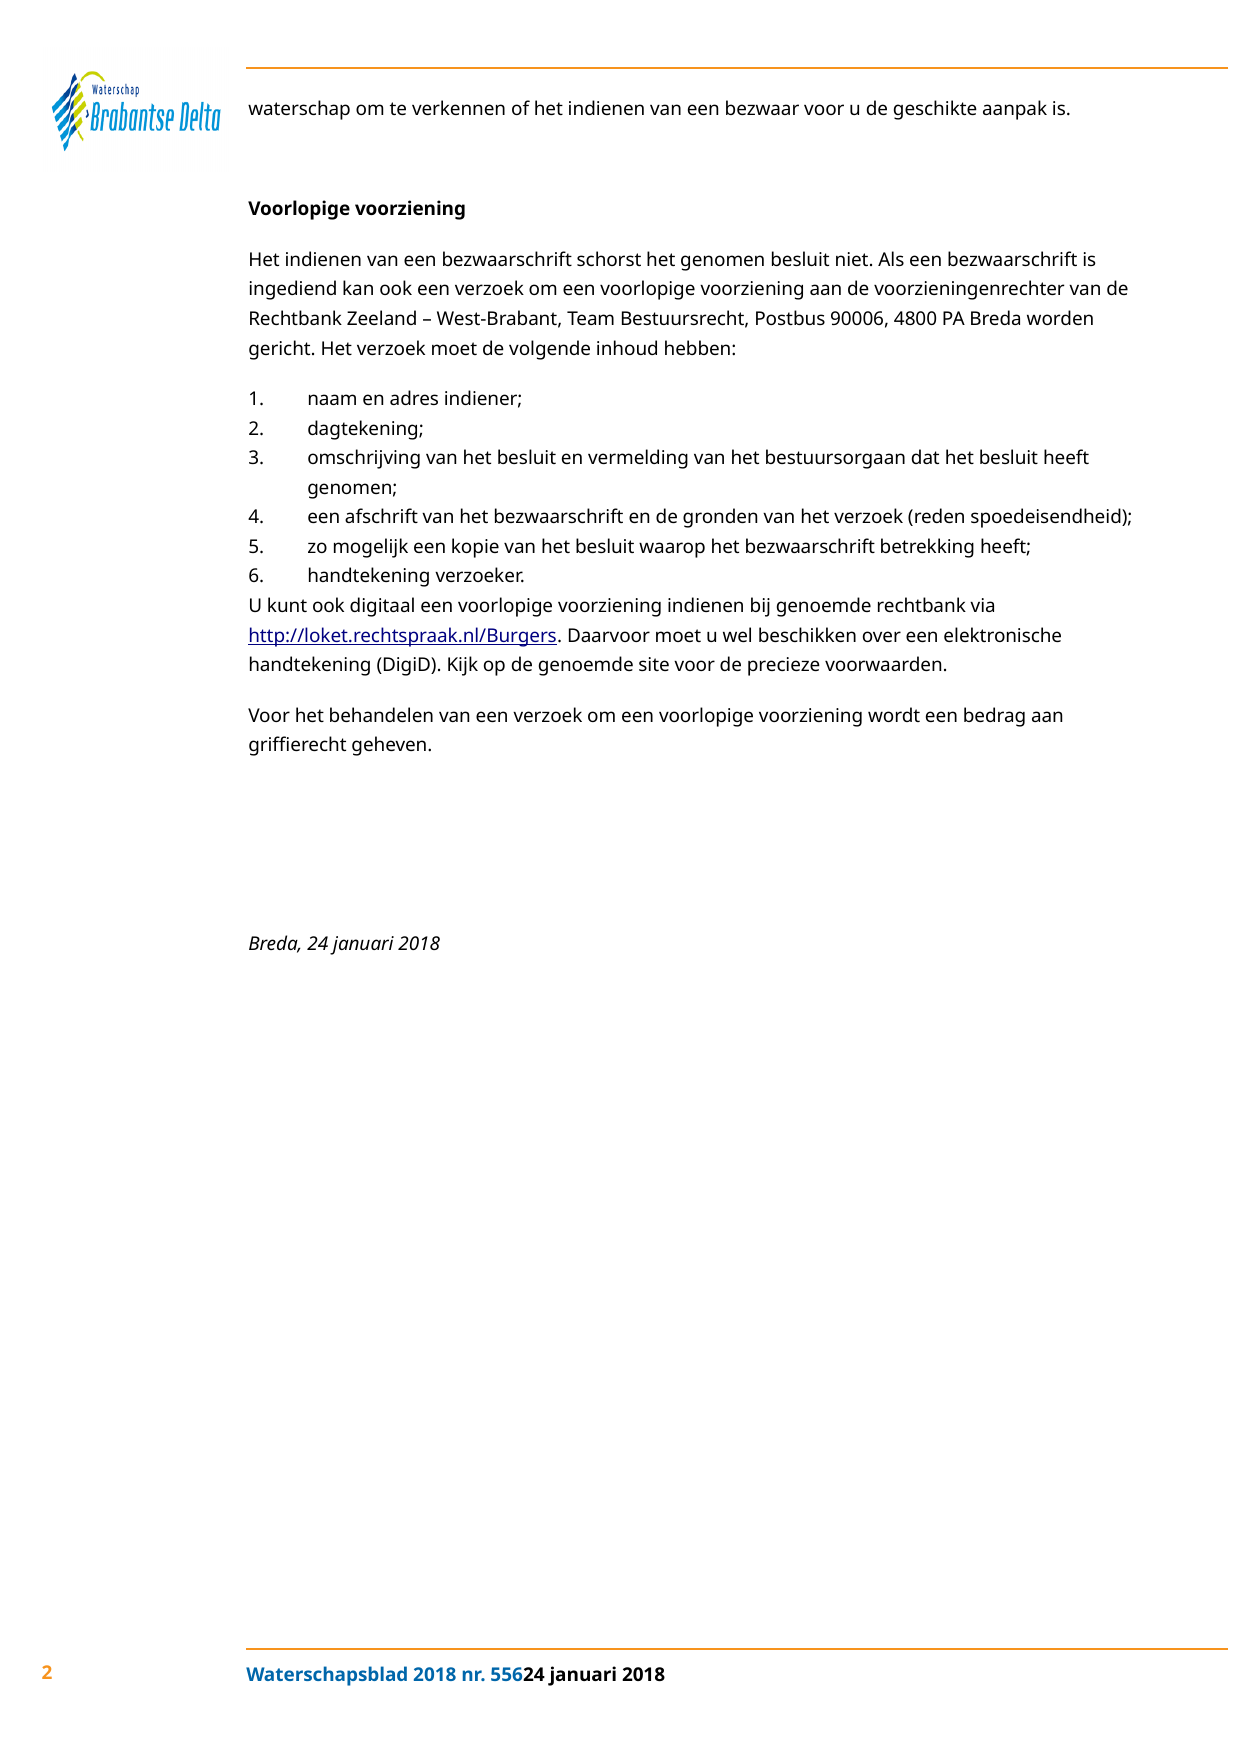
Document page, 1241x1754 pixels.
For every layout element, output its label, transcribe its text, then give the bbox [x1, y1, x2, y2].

text Breda, 24 januari 2018 [248, 931, 1152, 956]
text Voorlopige voorziening [248, 196, 1152, 221]
text U kunt ook digitaal een voorlopige voorziening indienen bij genoemde rechtbank via http://loket.rechtspraak.nl/Burgers. Daarvoor moet u wel beschikken over een elektronische handtekening (DigiD). Kijk op de genoemde site voor de precieze voorwaarden. [248, 592, 1152, 677]
list dagtekening; [248, 415, 1152, 441]
list naam en adres indiener; [248, 385, 1152, 411]
list handtekening verzoeker. [248, 563, 1152, 588]
text Het indienen van een bezwaarschrift schorst het genomen besluit niet. Als een bezwaarschrift is ingediend kan ook een verzoek om een voorlopige voorziening aan de voorzieningenrechter van de Rechtbank Zeeland – West-Brabant, Team Bestuursrecht, Postbus 90006, 4800 PA Breda worden gericht. Het verzoek moet de volgende inhoud hebben: [248, 246, 1152, 361]
text waterschap om te verkennen of het indienen van een bezwaar voor u de geschikte aanpak is. [248, 95, 1152, 121]
list een afschrift van het bezwaarschrift en de gronden van het verzoek (reden spoedeisendheid); [248, 503, 1152, 529]
list zo mogelijk een kopie van het besluit waarop het bezwaarschrift betrekking heeft; [248, 533, 1152, 559]
list omschrijving van het besluit en vermelding van het bestuursorgaan dat het besluit heeft genomen; [248, 444, 1152, 500]
text Voor het behandelen van een verzoek om een voorlopige voorziening wordt een bedrag aan griffierecht geheven. [248, 702, 1152, 757]
picture [41, 47, 231, 172]
